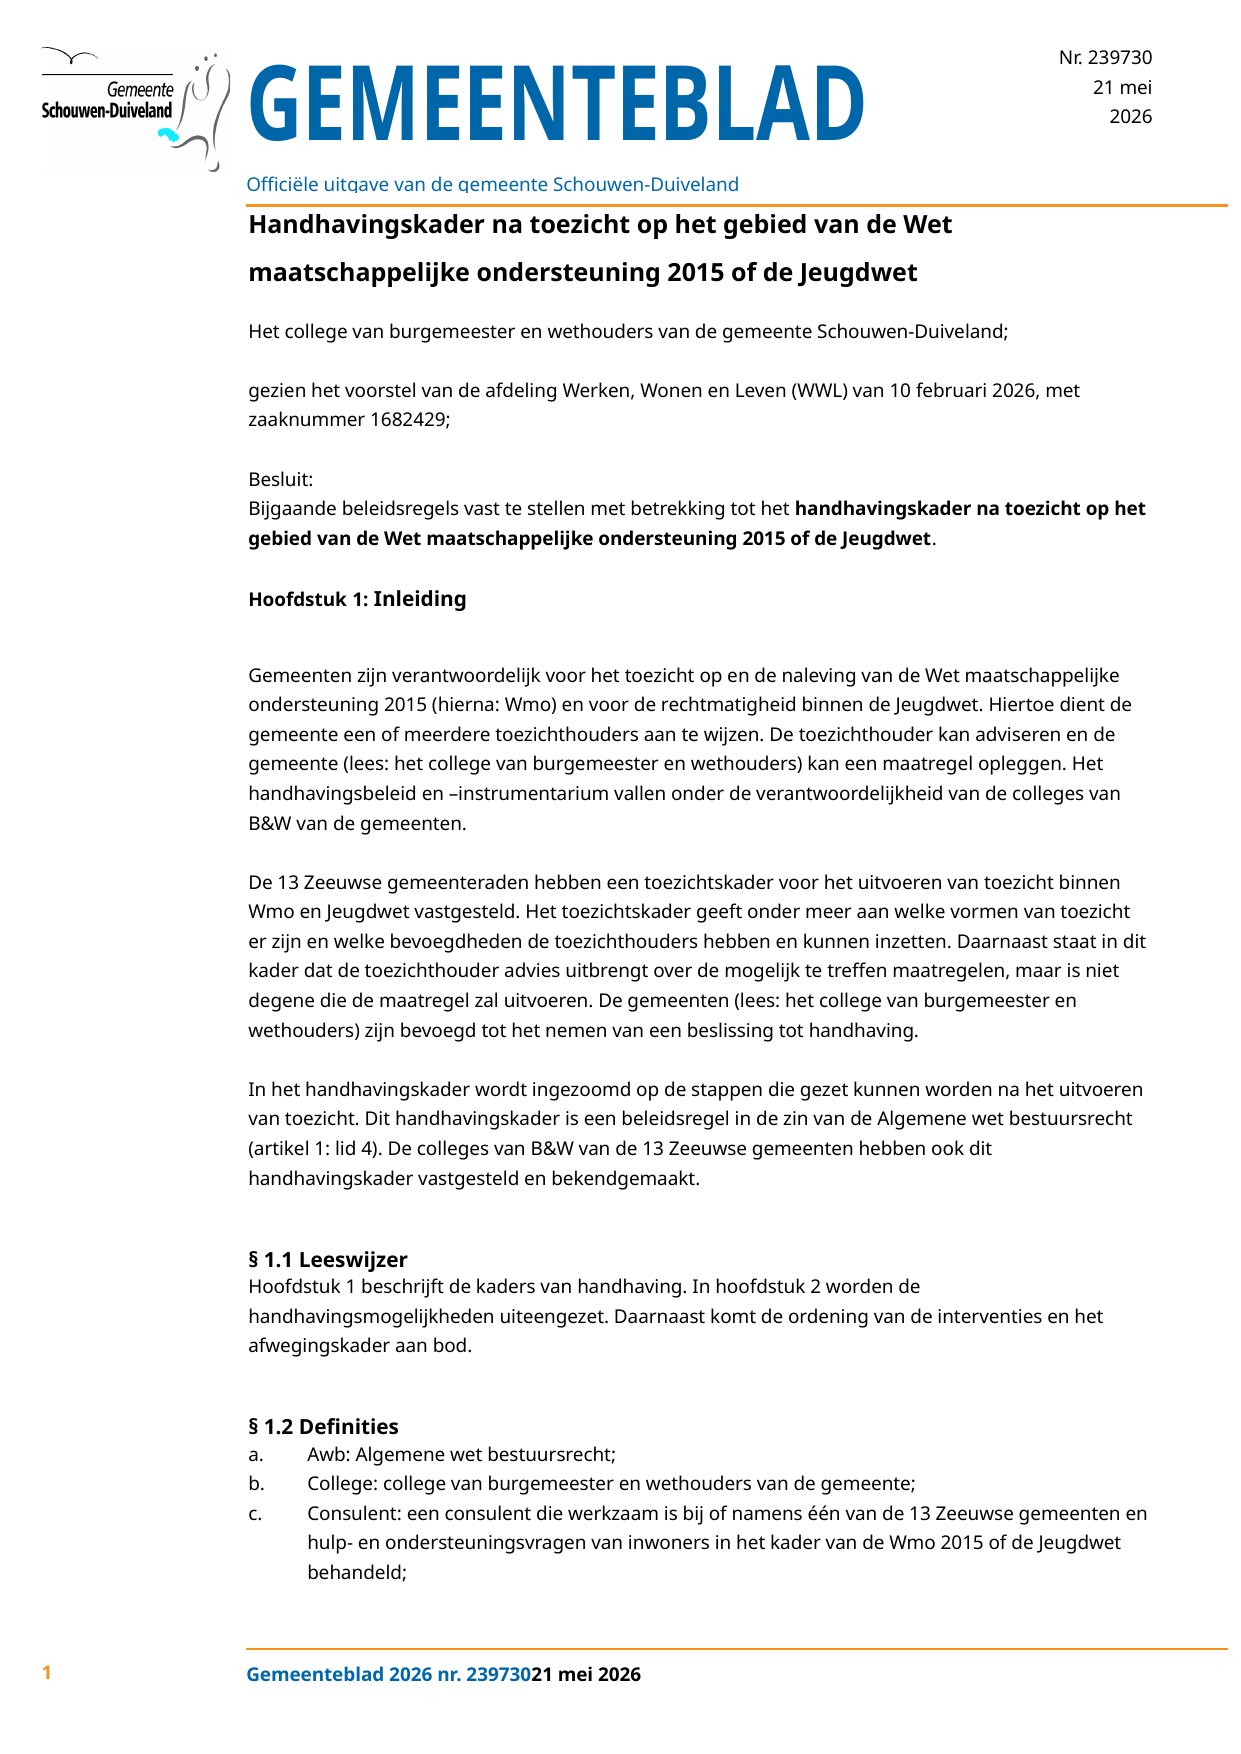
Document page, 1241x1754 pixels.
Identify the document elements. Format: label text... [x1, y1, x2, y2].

text Gemeenten zijn verantwoordelijk voor het toezicht op en de naleving van de Wet maatschappelijke ondersteuning 2015 (hierna: Wmo) en voor de rechtmatigheid binnen de Jeugdwet. Hiertoe dient de gemeente een of meerdere toezichthouders aan te wijzen. De toezichthouder kan adviseren en de gemeente (lees: het college van burgemeester en wethouders) kan een maatregel opleggen. Het handhavingsbeleid en –instrumentarium vallen onder de verantwoordelijkheid van de colleges van B&W van de gemeenten. [248, 662, 1152, 836]
text Handhavingskader na toezicht op het gebied van de Wet maatschappelijke ondersteuning 2015 of de Jeugdwet [248, 207, 1152, 288]
text Het college van burgemeester en wethouders van de gemeente Schouwen-Duiveland; [248, 318, 1152, 344]
list College: college van burgemeester en wethouders van de gemeente; [248, 1470, 1152, 1496]
text gezien het voorstel van de afdeling Werken, Wonen en Leven (WWL) van 10 februari 2026, met zaaknummer 1682429; [248, 377, 1152, 432]
list Awb: Algemene wet bestuursrecht; [248, 1441, 1152, 1467]
text § 1.2 Definities [248, 1412, 1152, 1441]
text Bijgaande beleidsregels vast te stellen met betrekking tot het handhavingskader na toezicht op het gebied van de Wet maatschappelijke ondersteuning 2015 of de Jeugdwet. [248, 495, 1152, 551]
picture [41, 47, 231, 172]
text In het handhavingskader wordt ingezoomd op de stappen die gezet kunnen worden na het uitvoeren van toezicht. Dit handhavingskader is een beleidsregel in de zin van de Algemene wet bestuursrecht (artikel 1: lid 4). De colleges van B&W van de 13 Zeeuwse gemeenten hebben ook dit handhavingskader vastgesteld en bekendgemaakt. [248, 1076, 1152, 1191]
text Hoofdstuk 1 beschrijft de kaders van handhaving. In hoofdstuk 2 worden de handhavingsmogelijkheden uiteengezet. Daarnaast komt de ordening van de interventies en het afwegingskader aan bod. [248, 1273, 1152, 1358]
text Besluit: [248, 466, 1152, 492]
text De 13 Zeeuwse gemeenteraden hebben een toezichtskader voor het uitvoeren van toezicht binnen Wmo en Jeugdwet vastgesteld. Het toezichtskader geeft onder meer aan welke vormen van toezicht er zijn en welke bevoegdheden de toezichthouders hebben en kunnen inzetten. Daarnaast staat in dit kader dat de toezichthouder advies uitbrengt over de mogelijk te treffen maatregelen, maar is niet degene die de maatregel zal uitvoeren. De gemeenten (lees: het college van burgemeester en wethouders) zijn bevoegd tot het nemen van een beslissing tot handhaving. [248, 869, 1152, 1043]
list Consulent: een consulent die werkzaam is bij of namens één van de 13 Zeeuwse gemeenten en hulp- en ondersteuningsvragen van inwoners in het kader van de Wmo 2015 of de Jeugdwet behandeld; [248, 1500, 1152, 1585]
text § 1.1 Leeswijzer [248, 1245, 1152, 1273]
text Hoofdstuk 1: Inleiding [248, 584, 1152, 613]
